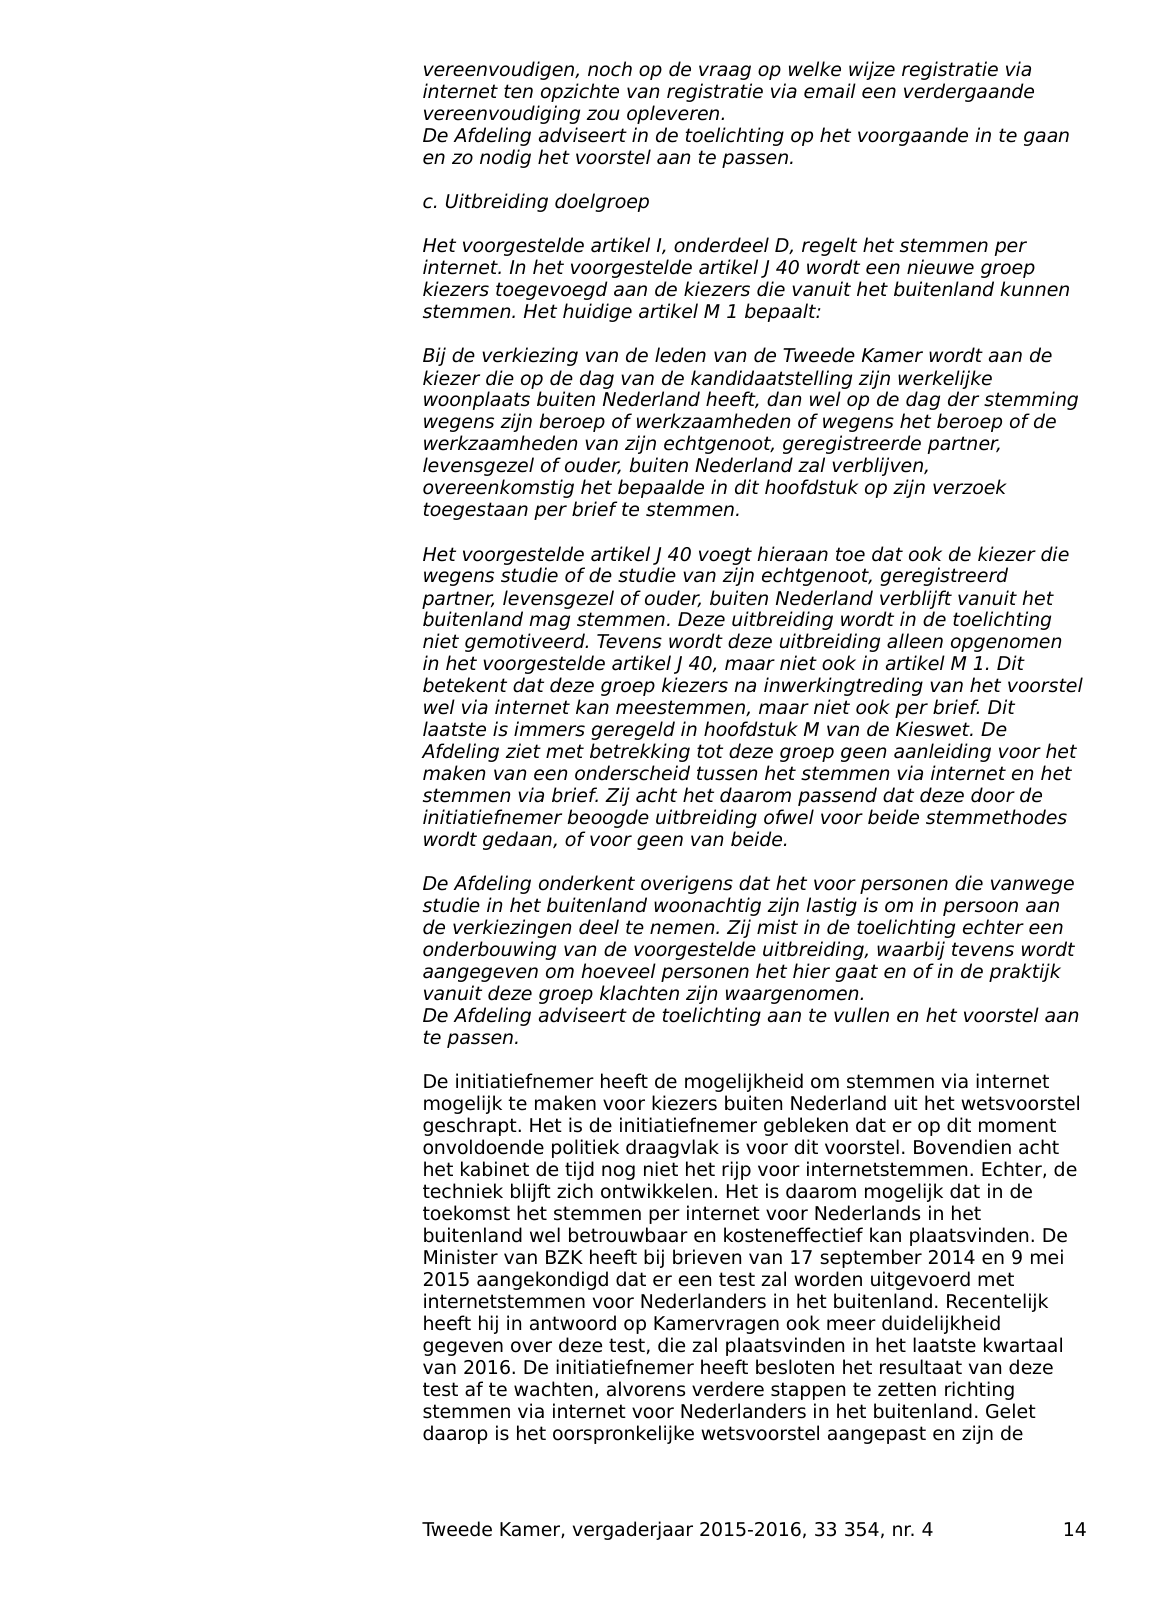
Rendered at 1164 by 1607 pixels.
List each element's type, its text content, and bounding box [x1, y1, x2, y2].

text Het voorgestelde artikel J 40 voegt hieraan toe dat ook de kiezer die wegens studie of de studie van zijn echtgenoot, geregistreerd partner, levensgezel of ouder, buiten Nederland verblijft vanuit het buitenland mag stemmen. Deze uitbreiding wordt in de toelichting niet gemotiveerd. Tevens wordt deze uitbreiding alleen opgenomen in het voorgestelde artikel J 40, maar niet ook in artikel M 1. Dit betekent dat deze groep kiezers na inwerkingtreding van het voorstel wel via internet kan meestemmen, maar niet ook per brief. Dit laatste is immers geregeld in hoofdstuk M van de Kieswet. De Afdeling ziet met betrekking tot deze groep geen aanleiding voor het maken van een onderscheid tussen het stemmen via internet en het stemmen via brief. Zij acht het daarom passend dat deze door de initiatiefnemer beoogde uitbreiding ofwel voor beide stemmethodes wordt gedaan, of voor geen van beide. [422, 543, 1087, 851]
text Bij de verkiezing van de leden van de Tweede Kamer wordt aan de kiezer die op de dag van de kandidaatstelling zijn werkelijke woonplaats buiten Nederland heeft, dan wel op de dag der stemming wegens zijn beroep of werkzaamheden of wegens het beroep of de werkzaamheden van zijn echtgenoot, geregistreerde partner, levensgezel of ouder, buiten Nederland zal verblijven, overeenkomstig het bepaalde in dit hoofdstuk op zijn verzoek toegestaan per brief te stemmen. [422, 345, 1087, 521]
text vereenvoudigen, noch op de vraag op welke wijze registratie via internet ten opzichte van registratie via email een verdergaande vereenvoudiging zou opleveren. [422, 59, 1087, 125]
text De Afdeling onderkent overigens dat het voor personen die vanwege studie in het buitenland woonachtig zijn lastig is om in persoon aan de verkiezingen deel te nemen. Zij mist in de toelichting echter een onderbouwing van de voorgestelde uitbreiding, waarbij tevens wordt aangegeven om hoeveel personen het hier gaat en of in de praktijk vanuit deze groep klachten zijn waargenomen. [422, 873, 1087, 1005]
text De initiatiefnemer heeft de mogelijkheid om stemmen via internet mogelijk te maken voor kiezers buiten Nederland uit het wetsvoorstel geschrapt. Het is de initiatiefnemer gebleken dat er op dit moment onvoldoende politiek draagvlak is voor dit voorstel. Bovendien acht het kabinet de tijd nog niet het rijp voor internetstemmen. Echter, de techniek blijft zich ontwikkelen. Het is daarom mogelijk dat in de toekomst het stemmen per internet voor Nederlands in het buitenland wel betrouwbaar en kosteneffectief kan plaatsvinden. De Minister van BZK heeft bij brieven van 17 september 2014 en 9 mei 2015 aangekondigd dat er een test zal worden uitgevoerd met internetstemmen voor Nederlanders in het buitenland. Recentelijk heeft hij in antwoord op Kamervragen ook meer duidelijkheid gegeven over deze test, die zal plaatsvinden in het laatste kwartaal van 2016. De initiatiefnemer heeft besloten het resultaat van deze test af te wachten, alvorens verdere stappen te zetten richting stemmen via internet voor Nederlanders in het buitenland. Gelet daarop is het oorspronkelijke wetsvoorstel aangepast en zijn de [422, 1071, 1087, 1445]
text De Afdeling adviseert de toelichting aan te vullen en het voorstel aan te passen. [422, 1005, 1087, 1049]
text Het voorgestelde artikel I, onderdeel D, regelt het stemmen per internet. In het voorgestelde artikel J 40 wordt een nieuwe groep kiezers toegevoegd aan de kiezers die vanuit het buitenland kunnen stemmen. Het huidige artikel M 1 bepaalt: [422, 235, 1087, 323]
text De Afdeling adviseert in de toelichting op het voorgaande in te gaan en zo nodig het voorstel aan te passen. [422, 125, 1087, 169]
subtitle c. Uitbreiding doelgroep [422, 191, 1087, 213]
